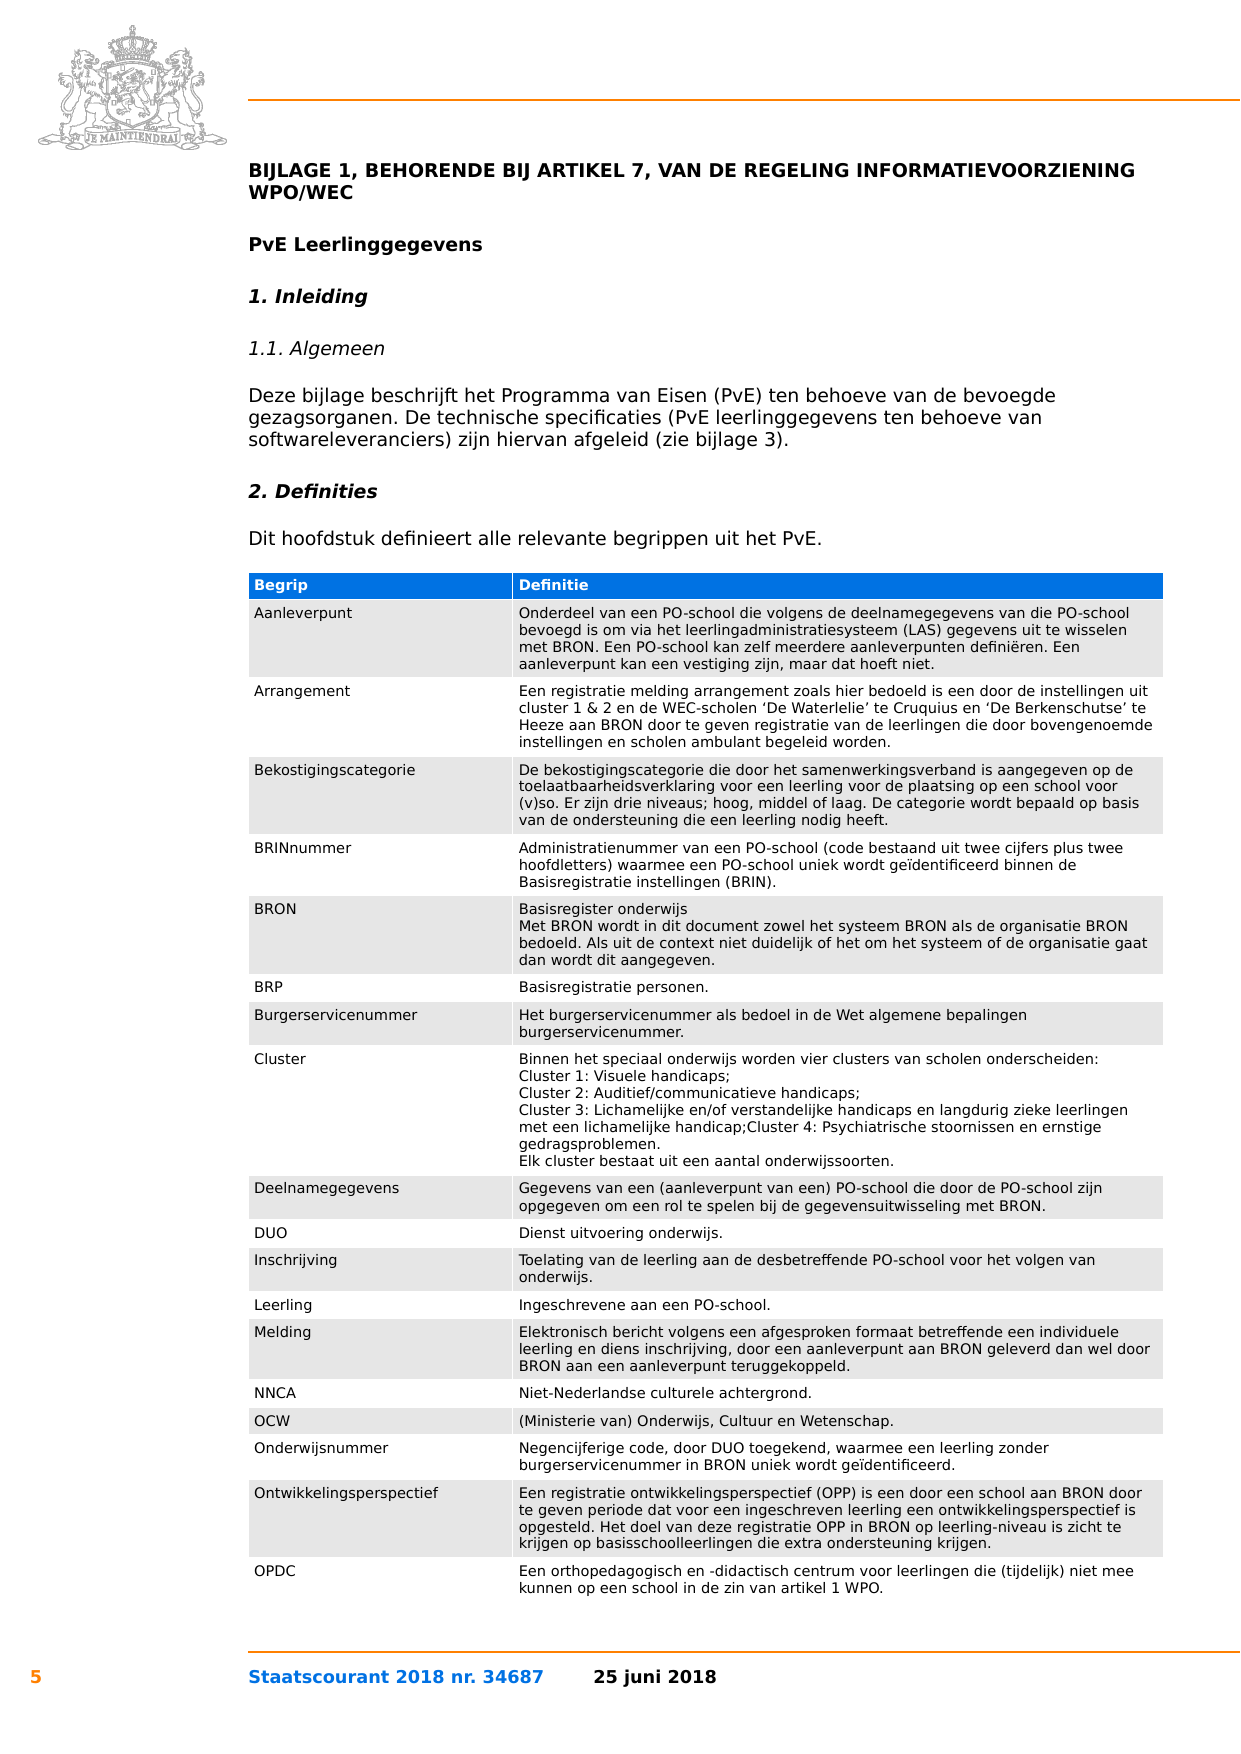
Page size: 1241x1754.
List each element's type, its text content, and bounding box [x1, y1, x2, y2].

table_cell (Ministerie van) Onderwijs, Cultuur en Wetenschap. [513, 1408, 1163, 1434]
table_cell Bekostigingscategorie [249, 757, 512, 834]
table_cell Gegevens van een (aanleverpunt van een) PO-school die door de PO-school zijn opgegeven om een rol te spelen bij de gegevensuitwisseling met BRON. [513, 1176, 1163, 1219]
table_cell Aanleverpunt [249, 600, 512, 677]
text Deze bijlage beschrijft het Programma van Eisen (PvE) ten behoeve van de bevoegde gezagsorganen. De technische specificaties (PvE leerlinggegevens ten behoeve van softwareleveranciers) zijn hiervan afgeleid (zie bijlage 3). [248, 385, 1163, 451]
table_cell Onderdeel van een PO-school die volgens de deelnamegegevens van die PO-school bevoegd is om via het leerlingadministratiesysteem (LAS) gegevens uit te wisselen met BRON. Een PO-school kan zelf meerdere aanleverpunten definiëren. Een aanleverpunt kan een vestiging zijn, maar dat hoeft niet. [513, 600, 1163, 677]
subtitle BIJLAGE 1, BEHORENDE BIJ ARTIKEL 7, VAN DE REGELING INFORMATIEVOORZIENING WPO/WEC [248, 160, 1163, 204]
table_cell Een orthopedagogisch en -didactisch centrum voor leerlingen die (tijdelijk) niet mee kunnen op een school in de zin van artikel 1 WPO. [513, 1558, 1163, 1601]
table_cell Arrangement [249, 678, 512, 756]
table_cell Elektronisch bericht volgens een afgesproken formaat betreffende een individuele leerling en diens inschrijving, door een aanleverpunt aan BRON geleverd dan wel door BRON aan een aanleverpunt teruggekoppeld. [513, 1319, 1163, 1379]
subtitle 1. Inleiding [248, 286, 1163, 308]
table_cell Ingeschrevene aan een PO-school. [513, 1292, 1163, 1318]
table_cell Melding [249, 1319, 512, 1379]
table_header Definitie [513, 573, 1163, 599]
table_header Begrip [249, 573, 512, 599]
table_cell DUO [249, 1220, 512, 1246]
table_cell Administratienummer van een PO-school (code bestaand uit twee cijfers plus twee hoofdletters) waarmee een PO-school uniek wordt geïdentificeerd binnen de Basisregistratie instellingen (BRIN). [513, 835, 1163, 895]
table_cell Negencijferige code, door DUO toegekend, waarmee een leerling zonder burgerservicenummer in BRON uniek wordt geïdentificeerd. [513, 1435, 1163, 1479]
table_cell Een registratie melding arrangement zoals hier bedoeld is een door de instellingen uit cluster 1 & 2 en de WEC-scholen ‘De Waterlelie’ te Cruquius en ‘De Berkenschutse’ te Heeze aan BRON door te geven registratie van de leerlingen die door bovengenoemde instellingen en scholen ambulant begeleid worden. [513, 678, 1163, 756]
table_cell OCW [249, 1408, 512, 1434]
table_cell Niet-Nederlandse culturele achtergrond. [513, 1381, 1163, 1407]
table_cell Basisregister onderwijs Met BRON wordt in dit document zowel het systeem BRON als de organisatie BRON bedoeld. Als uit de context niet duidelijk of het om het systeem of de organisatie gaat dan wordt dit aangegeven. [513, 896, 1163, 974]
table_cell Dienst uitvoering onderwijs. [513, 1220, 1163, 1246]
table_cell Cluster [249, 1046, 512, 1175]
text Dit hoofdstuk definieert alle relevante begrippen uit het PvE. [248, 528, 1163, 550]
table_cell Toelating van de leerling aan de desbetreffende PO-school voor het volgen van onderwijs. [513, 1248, 1163, 1291]
subtitle 2. Definities [248, 481, 1163, 503]
table_cell Een registratie ontwikkelingsperspectief (OPP) is een door een school aan BRON door te geven periode dat voor een ingeschreven leerling een ontwikkelingsperspectief is opgesteld. Het doel van deze registratie OPP in BRON op leerling-niveau is zicht te krijgen op basisschoolleerlingen die extra ondersteuning krijgen. [513, 1480, 1163, 1557]
table_cell Ontwikkelingsperspectief [249, 1480, 512, 1557]
table_cell BRP [249, 975, 512, 1001]
table_cell BRINnummer [249, 835, 512, 895]
picture [38, 25, 227, 150]
table_cell Leerling [249, 1292, 512, 1318]
table_cell Inschrijving [249, 1248, 512, 1291]
table_cell OPDC [249, 1558, 512, 1601]
table_cell Onderwijsnummer [249, 1435, 512, 1479]
table_cell De bekostigingscategorie die door het samenwerkingsverband is aangegeven op de toelaatbaarheidsverklaring voor een leerling voor de plaatsing op een school voor (v)so. Er zijn drie niveaus; hoog, middel of laag. De categorie wordt bepaald op basis van de ondersteuning die een leerling nodig heeft. [513, 757, 1163, 834]
table_cell Binnen het speciaal onderwijs worden vier clusters van scholen onderscheiden: Cluster 1: Visuele handicaps; Cluster 2: Auditief/communicatieve handicaps; Cluster 3: Lichamelijke en/of verstandelijke handicaps en langdurig zieke leerlingen met een lichamelijke handicap;Cluster 4: Psychiatrische stoornissen en ernstige gedragsproblemen. Elk cluster bestaat uit een aantal onderwijssoorten. [513, 1046, 1163, 1175]
table_cell Burgerservicenummer [249, 1002, 512, 1045]
table_cell Basisregistratie personen. [513, 975, 1163, 1001]
table_cell NNCA [249, 1381, 512, 1407]
subtitle 1.1. Algemeen [248, 338, 1163, 360]
table_cell BRON [249, 896, 512, 974]
table_cell Deelnamegegevens [249, 1176, 512, 1219]
table_cell Het burgerservicenummer als bedoel in de Wet algemene bepalingen burgerservicenummer. [513, 1002, 1163, 1045]
subtitle PvE Leerlinggegevens [248, 234, 1163, 256]
